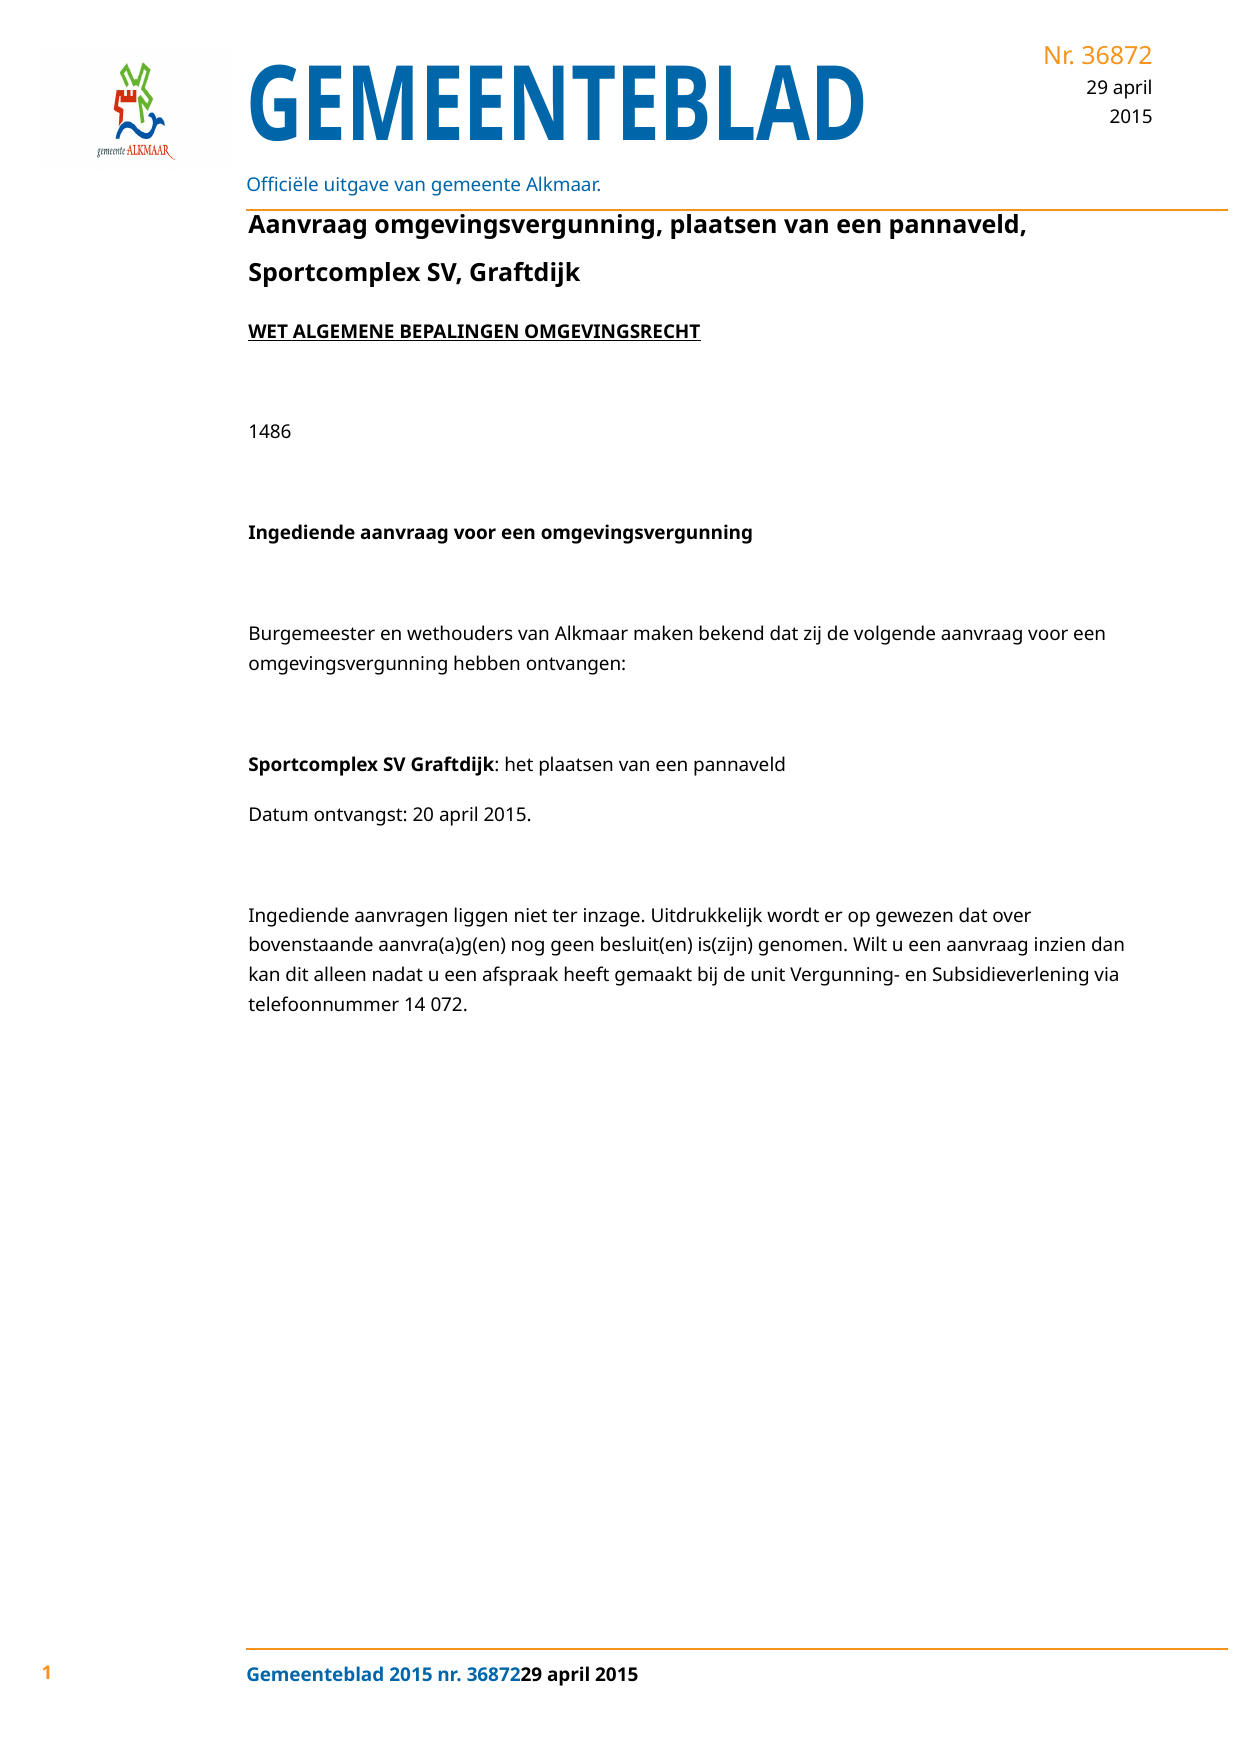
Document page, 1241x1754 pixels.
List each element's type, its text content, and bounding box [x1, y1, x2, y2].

text Ingediende aanvragen liggen niet ter inzage. Uitdrukkelijk wordt er op gewezen dat over bovenstaande aanvra(a)g(en) nog geen besluit(en) is(zijn) genomen. Wilt u een aanvraag inzien dan kan dit alleen nadat u een afspraak heeft gemaakt bij de unit Vergunning- en Subsidieverlening via telefoonnummer 14 072. [248, 902, 1152, 1017]
text Sportcomplex SV Graftdijk: het plaatsen van een pannaveld [248, 751, 1152, 777]
picture [41, 47, 231, 172]
text WET ALGEMENE BEPALINGEN OMGEVINGSRECHT [248, 318, 1152, 344]
text Ingediende aanvraag voor een omgevingsvergunning [248, 519, 1152, 545]
text Datum ontvangst: 20 april 2015. [248, 801, 1152, 827]
text 1486 [248, 419, 1152, 444]
text Aanvraag omgevingsvergunning, plaatsen van een pannaveld, Sportcomplex SV, Graftdijk [248, 211, 1152, 288]
text Burgemeester en wethouders van Alkmaar maken bekend dat zij de volgende aanvraag voor een omgevingsvergunning hebben ontvangen: [248, 620, 1152, 676]
